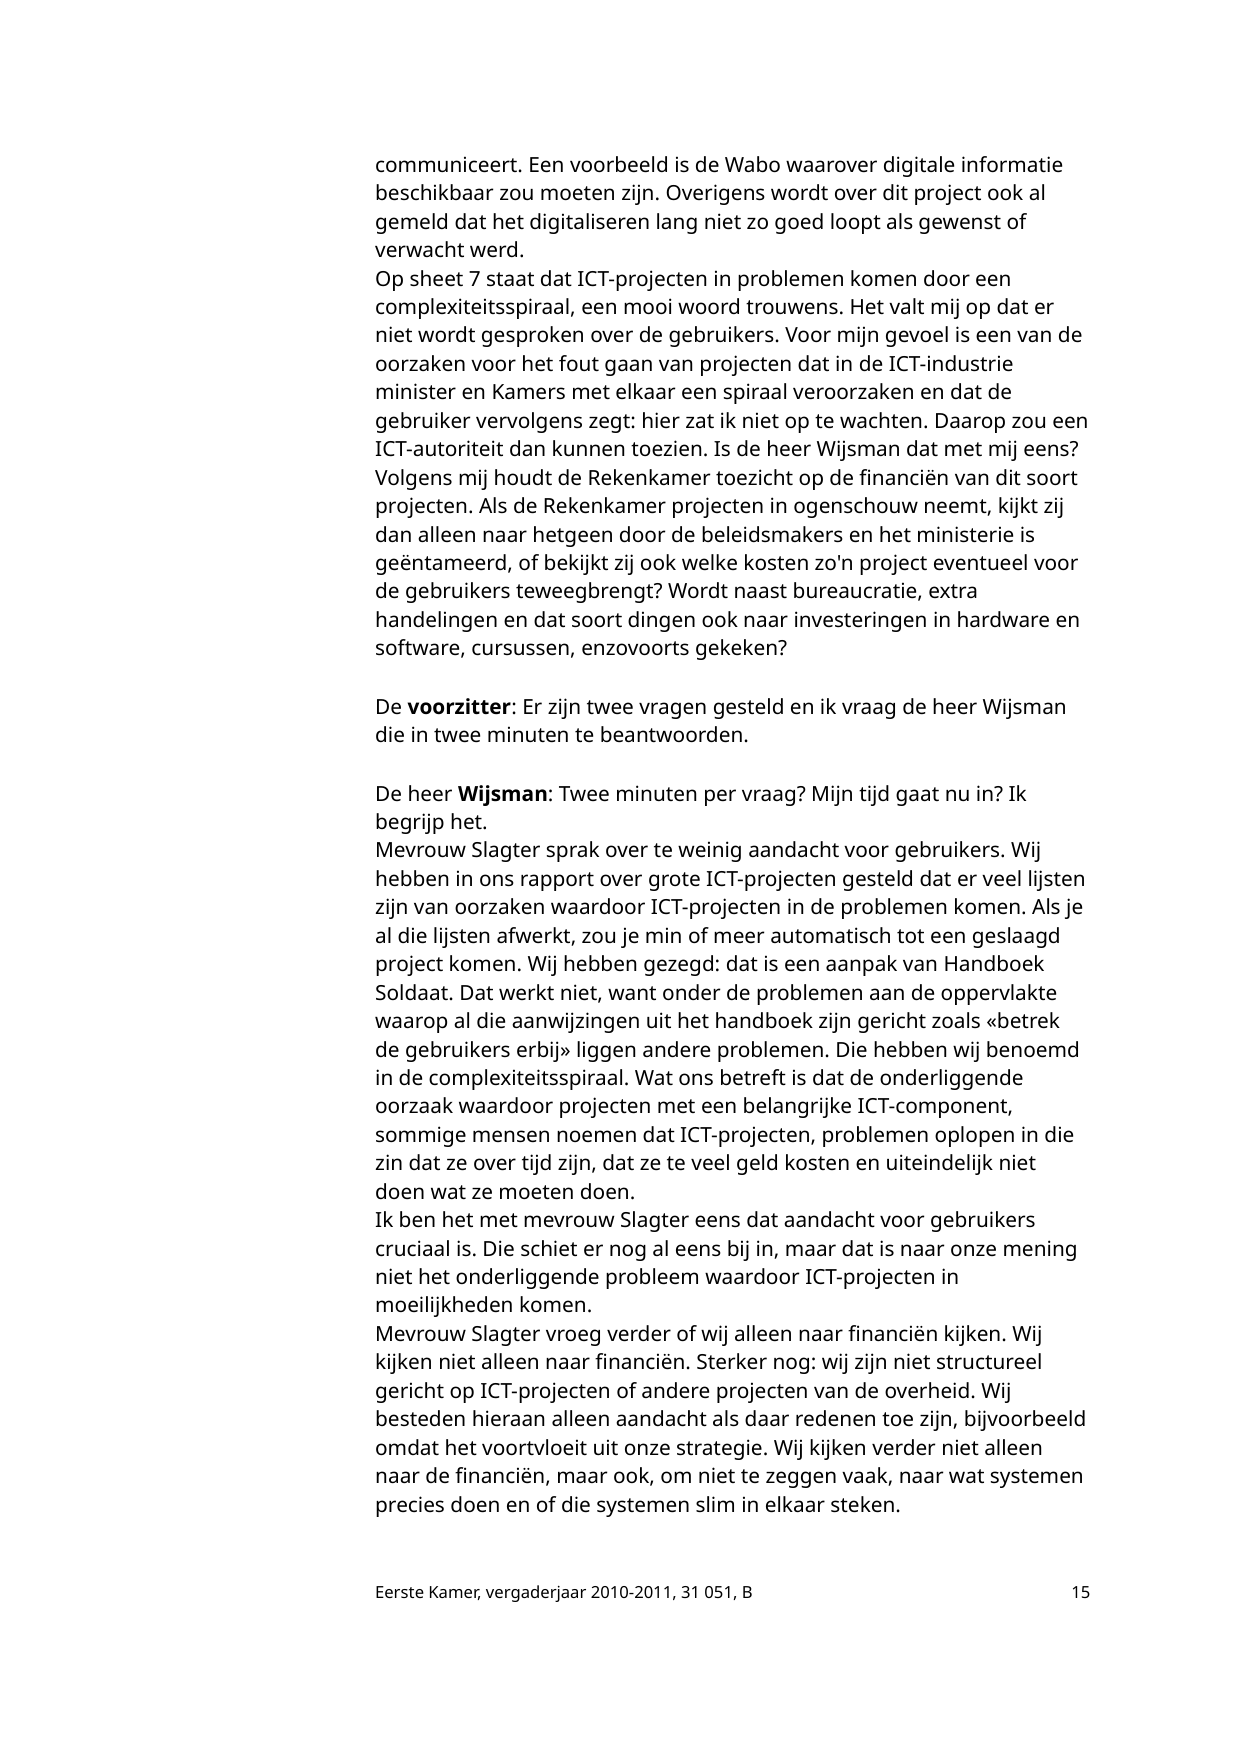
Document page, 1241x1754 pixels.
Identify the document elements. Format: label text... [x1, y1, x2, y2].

text De heer Wijsman: Twee minuten per vraag? Mijn tijd gaat nu in? Ik begrijp het. [375, 779, 1090, 836]
text Ik ben het met mevrouw Slagter eens dat aandacht voor gebruikers cruciaal is. Die schiet er nog al eens bij in, maar dat is naar onze mening niet het onderliggende probleem waardoor ICT-projecten in moeilijkheden komen. [375, 1205, 1090, 1319]
text Mevrouw Slagter vroeg verder of wij alleen naar financiën kijken. Wij kijken niet alleen naar financiën. Sterker nog: wij zijn niet structureel gericht op ICT-projecten of andere projecten van de overheid. Wij besteden hieraan alleen aandacht als daar redenen toe zijn, bijvoorbeeld omdat het voortvloeit uit onze strategie. Wij kijken verder niet alleen naar de financiën, maar ook, om niet te zeggen vaak, naar wat systemen precies doen en of die systemen slim in elkaar steken. [375, 1319, 1090, 1518]
text Mevrouw Slagter sprak over te weinig aandacht voor gebruikers. Wij hebben in ons rapport over grote ICT-projecten gesteld dat er veel lijsten zijn van oorzaken waardoor ICT-projecten in de problemen komen. Als je al die lijsten afwerkt, zou je min of meer automatisch tot een geslaagd project komen. Wij hebben gezegd: dat is een aanpak van Handboek Soldaat. Dat werkt niet, want onder de problemen aan de oppervlakte waarop al die aanwijzingen uit het handboek zijn gericht zoals «betrek de gebruikers erbij» liggen andere problemen. Die hebben wij benoemd in de complexiteitsspiraal. Wat ons betreft is dat de onderliggende oorzaak waardoor projecten met een belangrijke ICT-component, sommige mensen noemen dat ICT-projecten, problemen oplopen in die zin dat ze over tijd zijn, dat ze te veel geld kosten en uiteindelijk niet doen wat ze moeten doen. [375, 836, 1090, 1205]
text Op sheet 7 staat dat ICT-projecten in problemen komen door een complexiteitsspiraal, een mooi woord trouwens. Het valt mij op dat er niet wordt gesproken over de gebruikers. Voor mijn gevoel is een van de oorzaken voor het fout gaan van projecten dat in de ICT-industrie minister en Kamers met elkaar een spiraal veroorzaken en dat de gebruiker vervolgens zegt: hier zat ik niet op te wachten. Daarop zou een ICT-autoriteit dan kunnen toezien. Is de heer Wijsman dat met mij eens? [375, 264, 1090, 463]
text De voorzitter: Er zijn twee vragen gesteld en ik vraag de heer Wijsman die in twee minuten te beantwoorden. [375, 692, 1090, 749]
text Volgens mij houdt de Rekenkamer toezicht op de financiën van dit soort projecten. Als de Rekenkamer projecten in ogenschouw neemt, kijkt zij dan alleen naar hetgeen door de beleidsmakers en het ministerie is geëntameerd, of bekijkt zij ook welke kosten zo'n project eventueel voor de gebruikers teweegbrengt? Wordt naast bureaucratie, extra handelingen en dat soort dingen ook naar investeringen in hardware en software, cursussen, enzovoorts gekeken? [375, 463, 1090, 662]
text communiceert. Een voorbeeld is de Wabo waarover digitale informatie beschikbaar zou moeten zijn. Overigens wordt over dit project ook al gemeld dat het digitaliseren lang niet zo goed loopt als gewenst of verwacht werd. [375, 150, 1090, 264]
